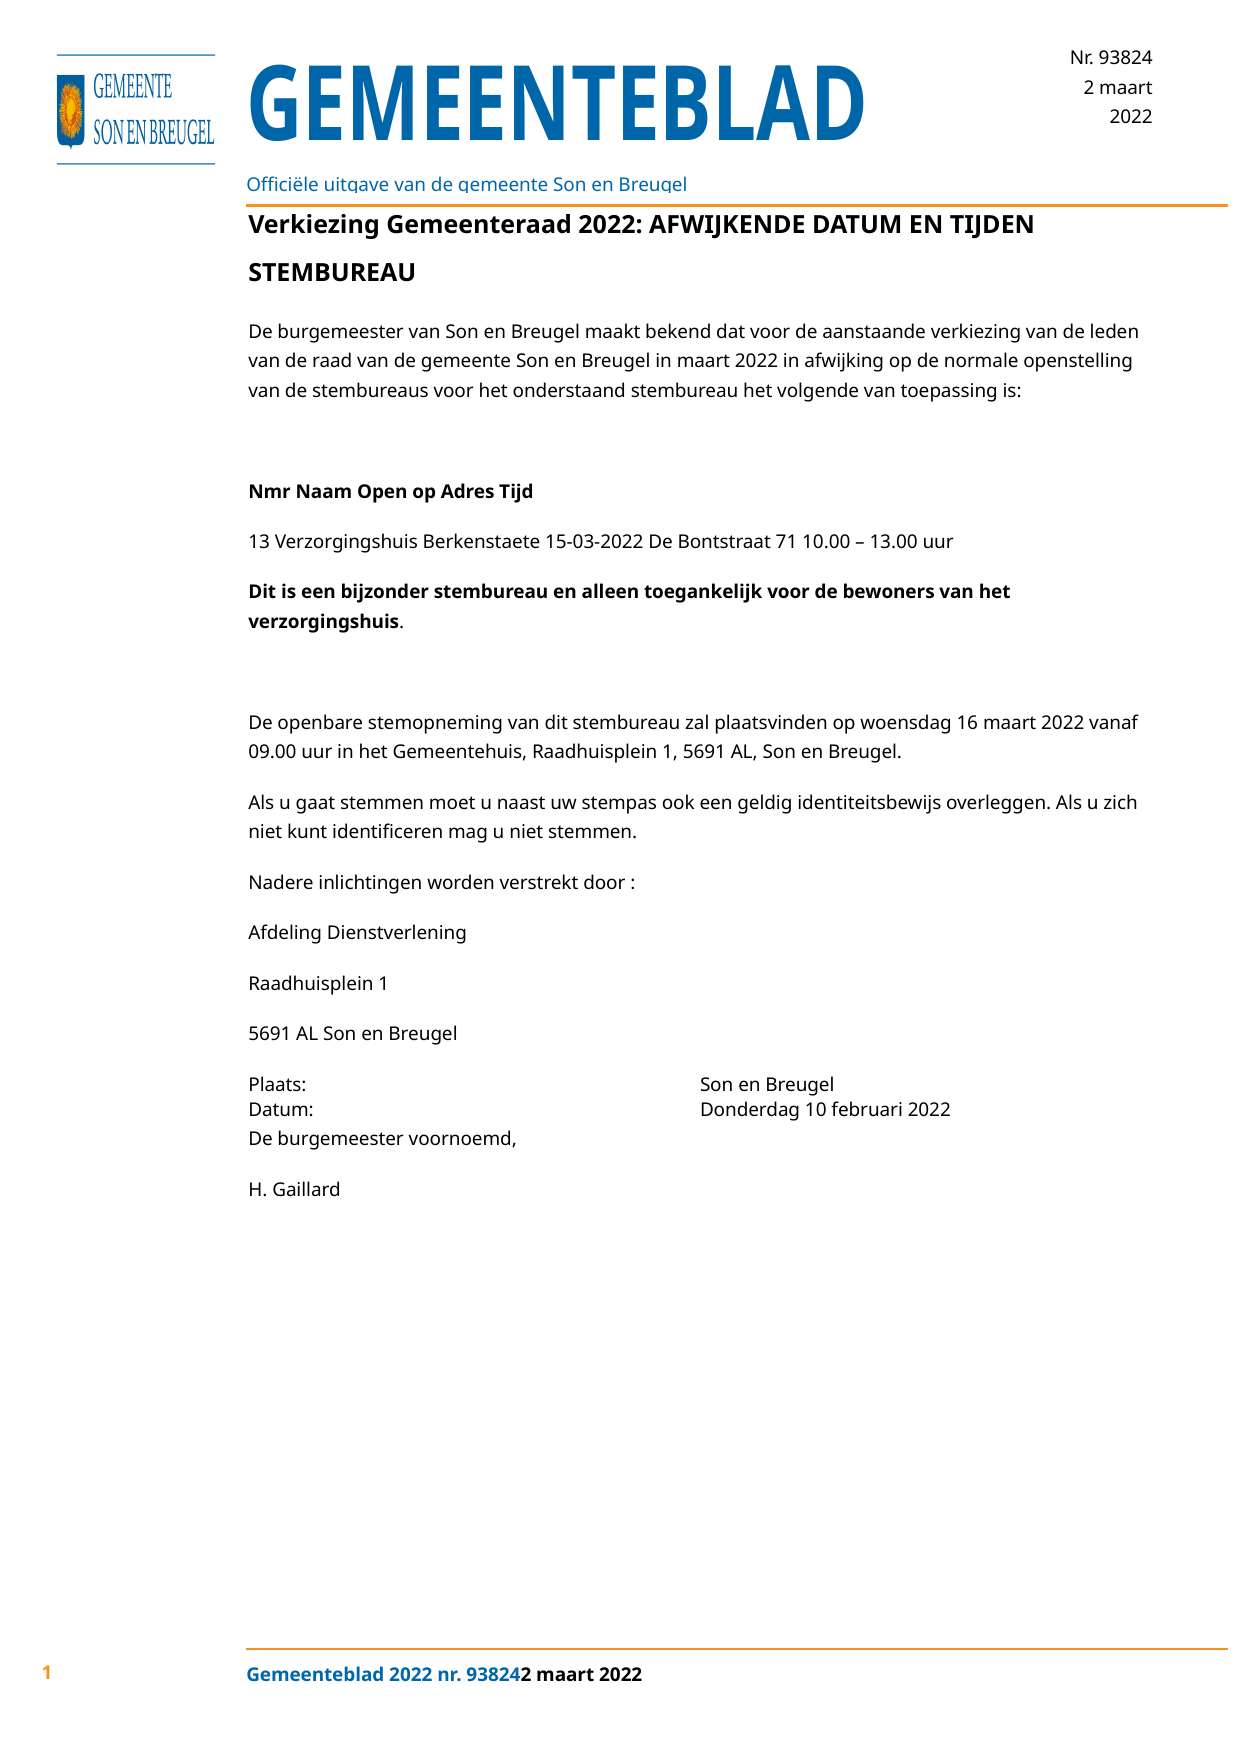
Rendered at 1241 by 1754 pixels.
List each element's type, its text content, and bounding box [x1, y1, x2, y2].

picture [41, 47, 231, 172]
text De burgemeester voornoemd, [248, 1126, 1152, 1151]
table_header Son en Breugel [700, 1071, 1152, 1097]
text H. Gaillard [248, 1176, 1152, 1202]
table_header Plaats: [248, 1071, 700, 1097]
text Afdeling Dienstverlening [248, 919, 1152, 945]
text Raadhuisplein 1 [248, 970, 1152, 996]
table_cell Datum: [248, 1097, 700, 1122]
text De burgemeester van Son en Breugel maakt bekend dat voor de aanstaande verkiezing van de leden van de raad van de gemeente Son en Breugel in maart 2022 in afwijking op de normale openstelling van de stembureaus voor het onderstaand stembureau het volgende van toepassing is: [248, 318, 1152, 403]
text Nmr Naam Open op Adres Tijd [248, 478, 1152, 504]
text Nadere inlichtingen worden verstrekt door : [248, 869, 1152, 895]
text 5691 AL Son en Breugel [248, 1020, 1152, 1046]
text Verkiezing Gemeenteraad 2022: AFWIJKENDE DATUM EN TIJDEN STEMBUREAU [248, 207, 1152, 288]
text De openbare stemopneming van dit stembureau zal plaatsvinden op woensdag 16 maart 2022 vanaf 09.00 uur in het Gemeentehuis, Raadhuisplein 1, 5691 AL, Son en Breugel. [248, 709, 1152, 764]
table_cell Donderdag 10 februari 2022 [700, 1097, 1152, 1122]
text 13 Verzorgingshuis Berkenstaete 15-03-2022 De Bontstraat 71 10.00 – 13.00 uur [248, 528, 1152, 554]
text Dit is een bijzonder stembureau en alleen toegankelijk voor de bewoners van het verzorgingshuis. [248, 579, 1152, 634]
text Als u gaat stemmen moet u naast uw stempas ook een geldig identiteitsbewijs overleggen. Als u zich niet kunt identificeren mag u niet stemmen. [248, 789, 1152, 844]
